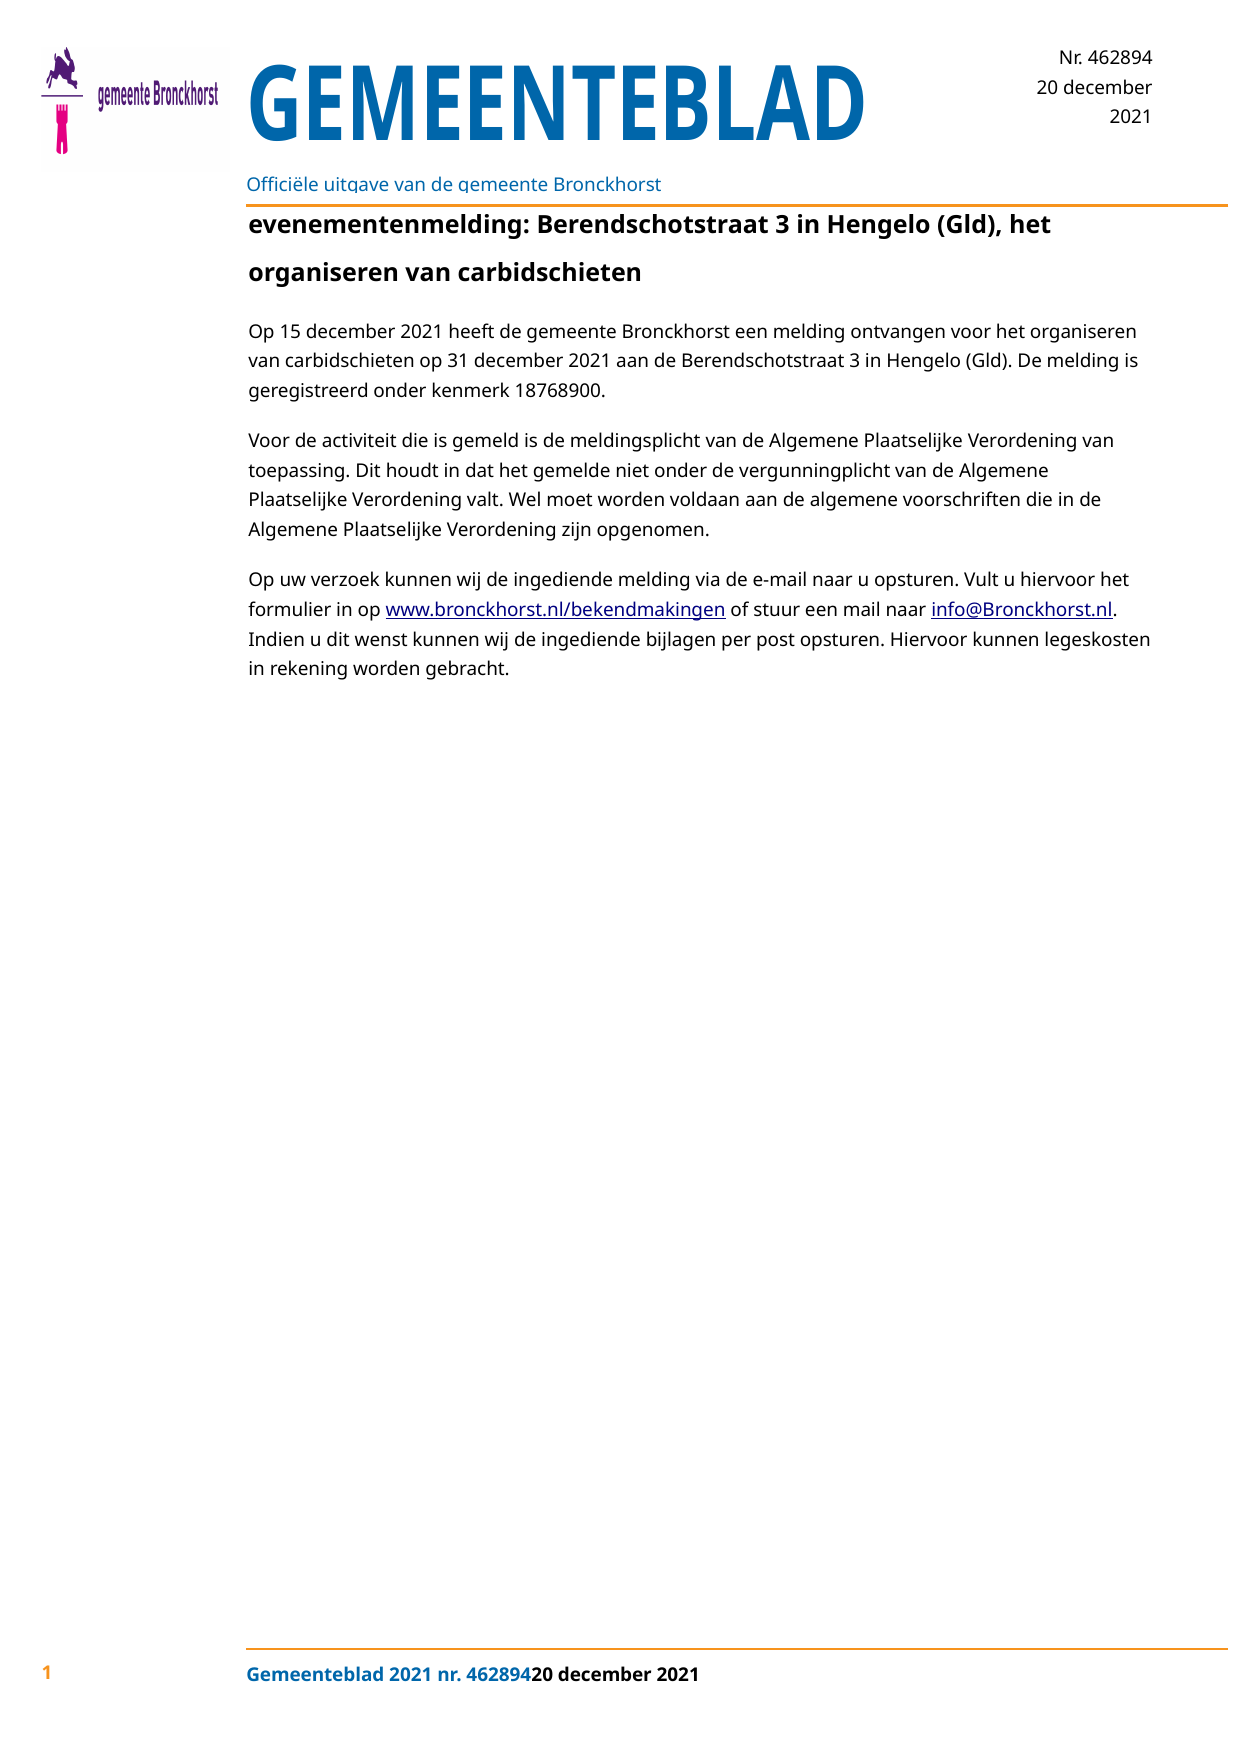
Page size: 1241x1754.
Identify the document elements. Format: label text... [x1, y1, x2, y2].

text evenementenmelding: Berendschotstraat 3 in Hengelo (Gld), het organiseren van carbidschieten [248, 207, 1152, 288]
text Op uw verzoek kunnen wij de ingediende melding via de e-mail naar u opsturen. Vult u hiervoor het formulier in op www.bronckhorst.nl/bekendmakingen of stuur een mail naar info@Bronckhorst.nl. Indien u dit wenst kunnen wij de ingediende bijlagen per post opsturen. Hiervoor kunnen legeskosten in rekening worden gebracht. [248, 567, 1152, 681]
text Op 15 december 2021 heeft de gemeente Bronckhorst een melding ontvangen voor het organiseren van carbidschieten op 31 december 2021 aan de Berendschotstraat 3 in Hengelo (Gld). De melding is geregistreerd onder kenmerk 18768900. [248, 318, 1152, 403]
text Voor de activiteit die is gemeld is de meldingsplicht van de Algemene Plaatselijke Verordening van toepassing. Dit houdt in dat het gemelde niet onder de vergunningplicht van de Algemene Plaatselijke Verordening valt. Wel moet worden voldaan aan de algemene voorschriften die in de Algemene Plaatselijke Verordening zijn opgenomen. [248, 427, 1152, 542]
picture [41, 47, 231, 172]
